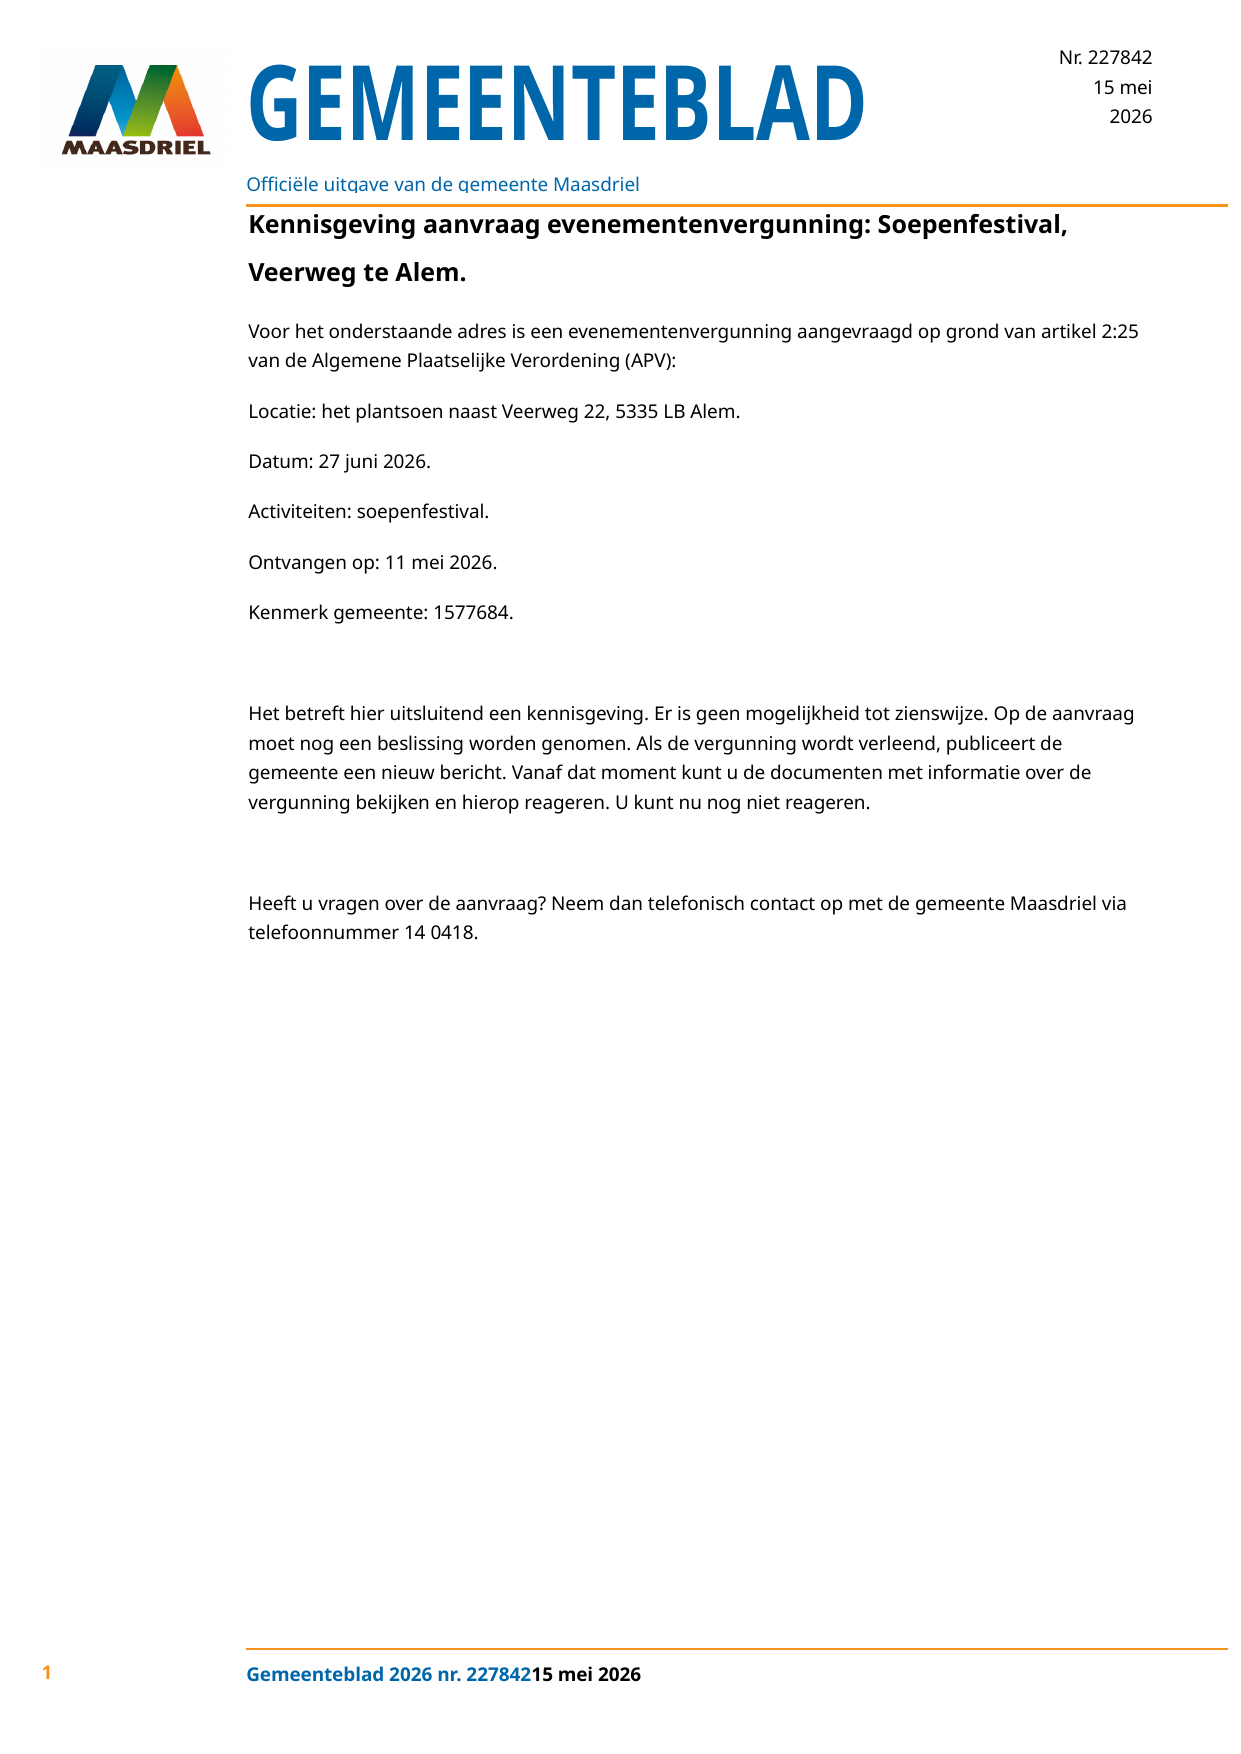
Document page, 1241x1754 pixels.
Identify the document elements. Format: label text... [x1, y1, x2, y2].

text Kennisgeving aanvraag evenementenvergunning: Soepenfestival, Veerweg te Alem. [248, 207, 1152, 288]
text Activiteiten: soepenfestival. [248, 499, 1152, 524]
picture [41, 47, 231, 172]
text Datum: 27 juni 2026. [248, 448, 1152, 474]
text Kenmerk gemeente: 1577684. [248, 599, 1152, 625]
text Locatie: het plantsoen naast Veerweg 22, 5335 LB Alem. [248, 398, 1152, 424]
text Voor het onderstaande adres is een evenementenvergunning aangevraagd op grond van artikel 2:25 van de Algemene Plaatselijke Verordening (APV): [248, 318, 1152, 373]
text Heeft u vragen over de aanvraag? Neem dan telefonisch contact op met de gemeente Maasdriel via telefoonnummer 14 0418. [248, 890, 1152, 945]
text Ontvangen op: 11 mei 2026. [248, 549, 1152, 575]
text Het betreft hier uitsluitend een kennisgeving. Er is geen mogelijkheid tot zienswijze. Op de aanvraag moet nog een beslissing worden genomen. Als de vergunning wordt verleend, publiceert de gemeente een nieuw bericht. Vanaf dat moment kunt u de documenten met informatie over de vergunning bekijken en hierop reageren. U kunt nu nog niet reageren. [248, 700, 1152, 815]
